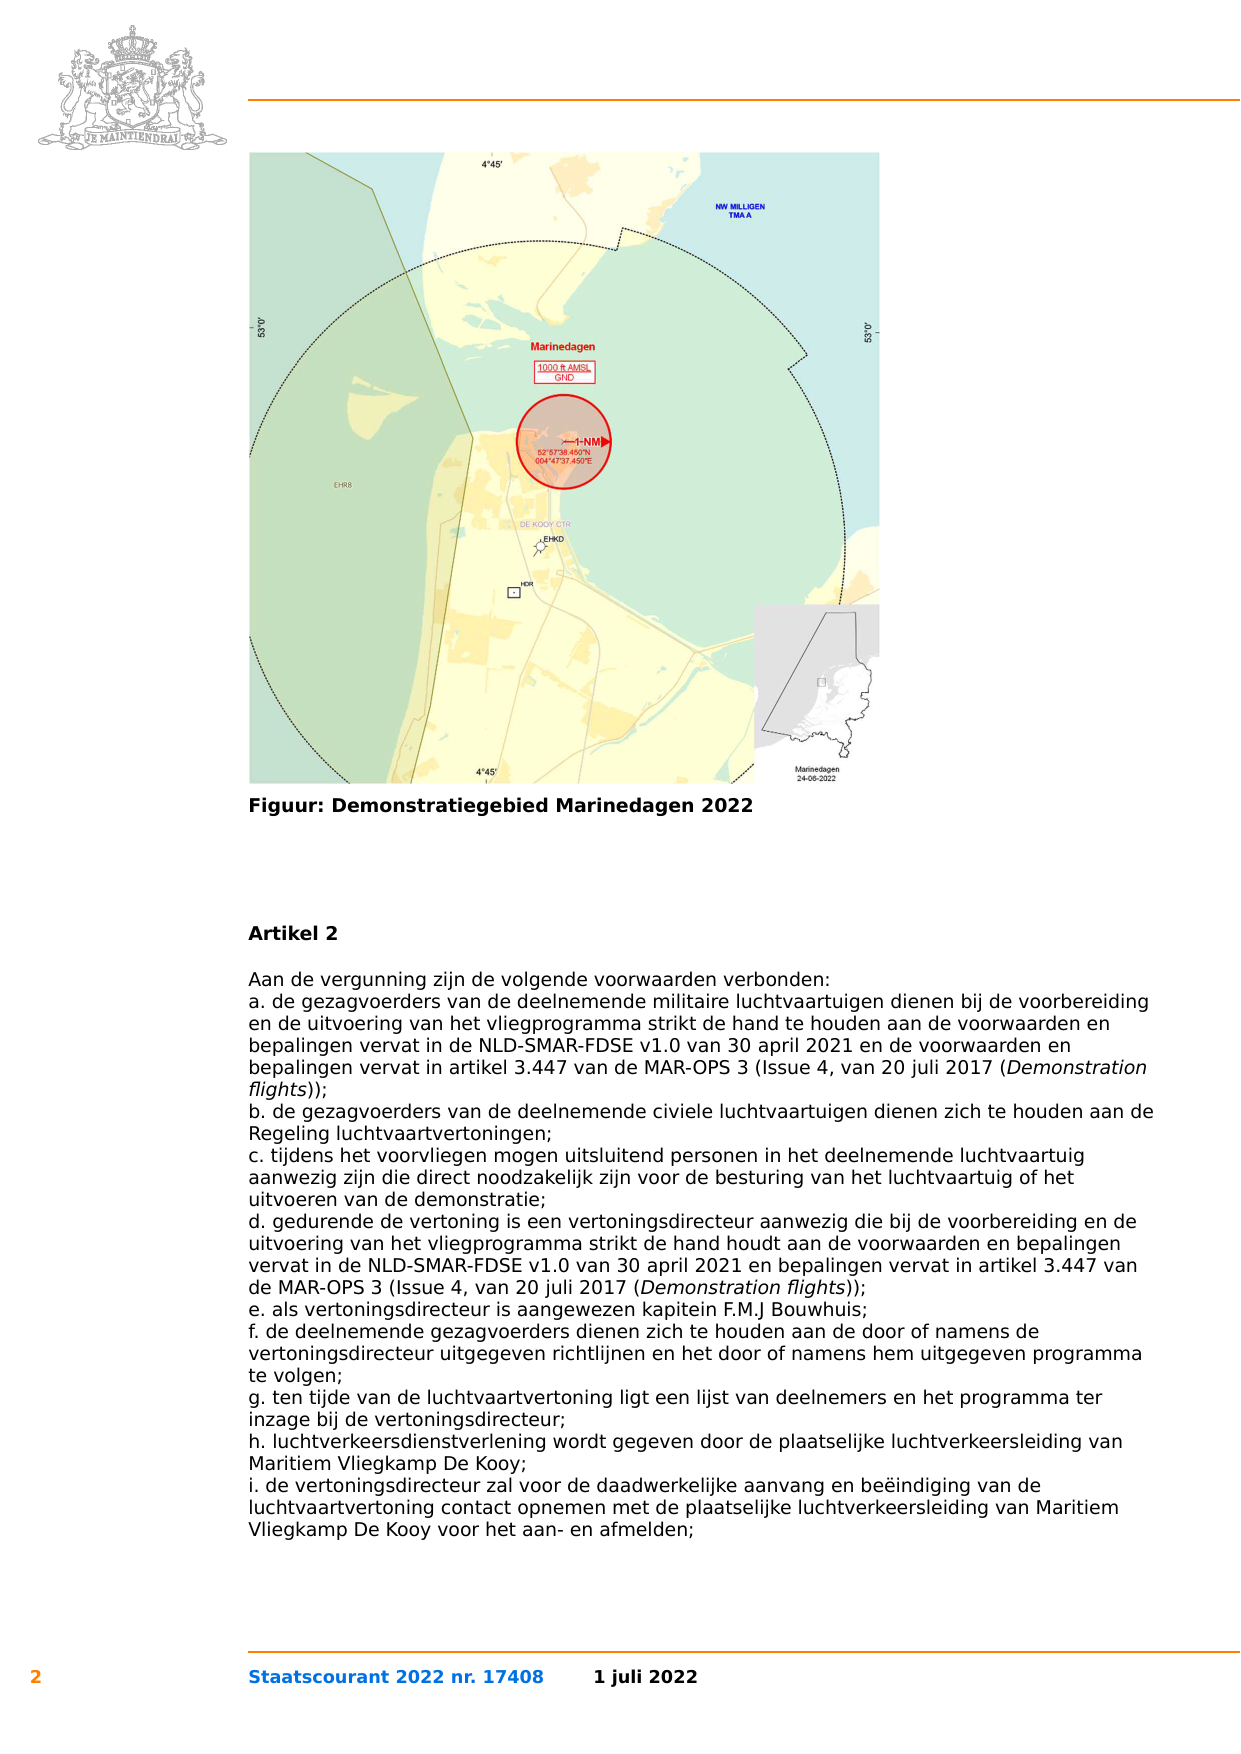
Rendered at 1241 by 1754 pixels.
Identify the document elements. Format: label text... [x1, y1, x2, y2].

text a. de gezagvoerders van de deelnemende militaire luchtvaartuigen dienen bij de voorbereiding en de uitvoering van het vliegprogramma strikt de hand te houden aan de voorwaarden en bepalingen vervat in de NLD-SMAR-FDSE v1.0 van 30 april 2021 en de voorwaarden en bepalingen vervat in artikel 3.447 van de MAR-OPS 3 (Issue 4, van 20 juli 2017 (Demonstration flights)); [248, 991, 1163, 1101]
picture [38, 25, 227, 150]
text h. luchtverkeersdienstverlening wordt gegeven door de plaatselijke luchtverkeersleiding van Maritiem Vliegkamp De Kooy; [248, 1431, 1163, 1475]
text f. de deelnemende gezagvoerders dienen zich te houden aan de door of namens de vertoningsdirecteur uitgegeven richtlijnen en het door of namens hem uitgegeven programma te volgen; [248, 1321, 1163, 1387]
text d. gedurende de vertoning is een vertoningsdirecteur aanwezig die bij de voorbereiding en de uitvoering van het vliegprogramma strikt de hand houdt aan de voorwaarden en bepalingen vervat in de NLD-SMAR-FDSE v1.0 van 30 april 2021 en bepalingen vervat in artikel 3.447 van de MAR-OPS 3 (Issue 4, van 20 juli 2017 (Demonstration flights)); [248, 1211, 1163, 1299]
text b. de gezagvoerders van de deelnemende civiele luchtvaartuigen dienen zich te houden aan de Regeling luchtvaartvertoningen; [248, 1101, 1163, 1145]
text g. ten tijde van de luchtvaartvertoning ligt een lijst van deelnemers en het programma ter inzage bij de vertoningsdirecteur; [248, 1387, 1163, 1431]
text Aan de vergunning zijn de volgende voorwaarden verbonden: [248, 969, 1163, 991]
text Figuur: Demonstratiegebied Marinedagen 2022 [248, 795, 880, 817]
text c. tijdens het voorvliegen mogen uitsluitend personen in het deelnemende luchtvaartuig aanwezig zijn die direct noodzakelijk zijn voor de besturing van het luchtvaartuig of het uitvoeren van de demonstratie; [248, 1145, 1163, 1211]
picture [248, 151, 880, 784]
subtitle Artikel 2 [248, 922, 1163, 944]
text e. als vertoningsdirecteur is aangewezen kapitein F.M.J Bouwhuis; [248, 1299, 1163, 1321]
text i. de vertoningsdirecteur zal voor de daadwerkelijke aanvang en beëindiging van de luchtvaartvertoning contact opnemen met de plaatselijke luchtverkeersleiding van Maritiem Vliegkamp De Kooy voor het aan- en afmelden; [248, 1475, 1163, 1541]
